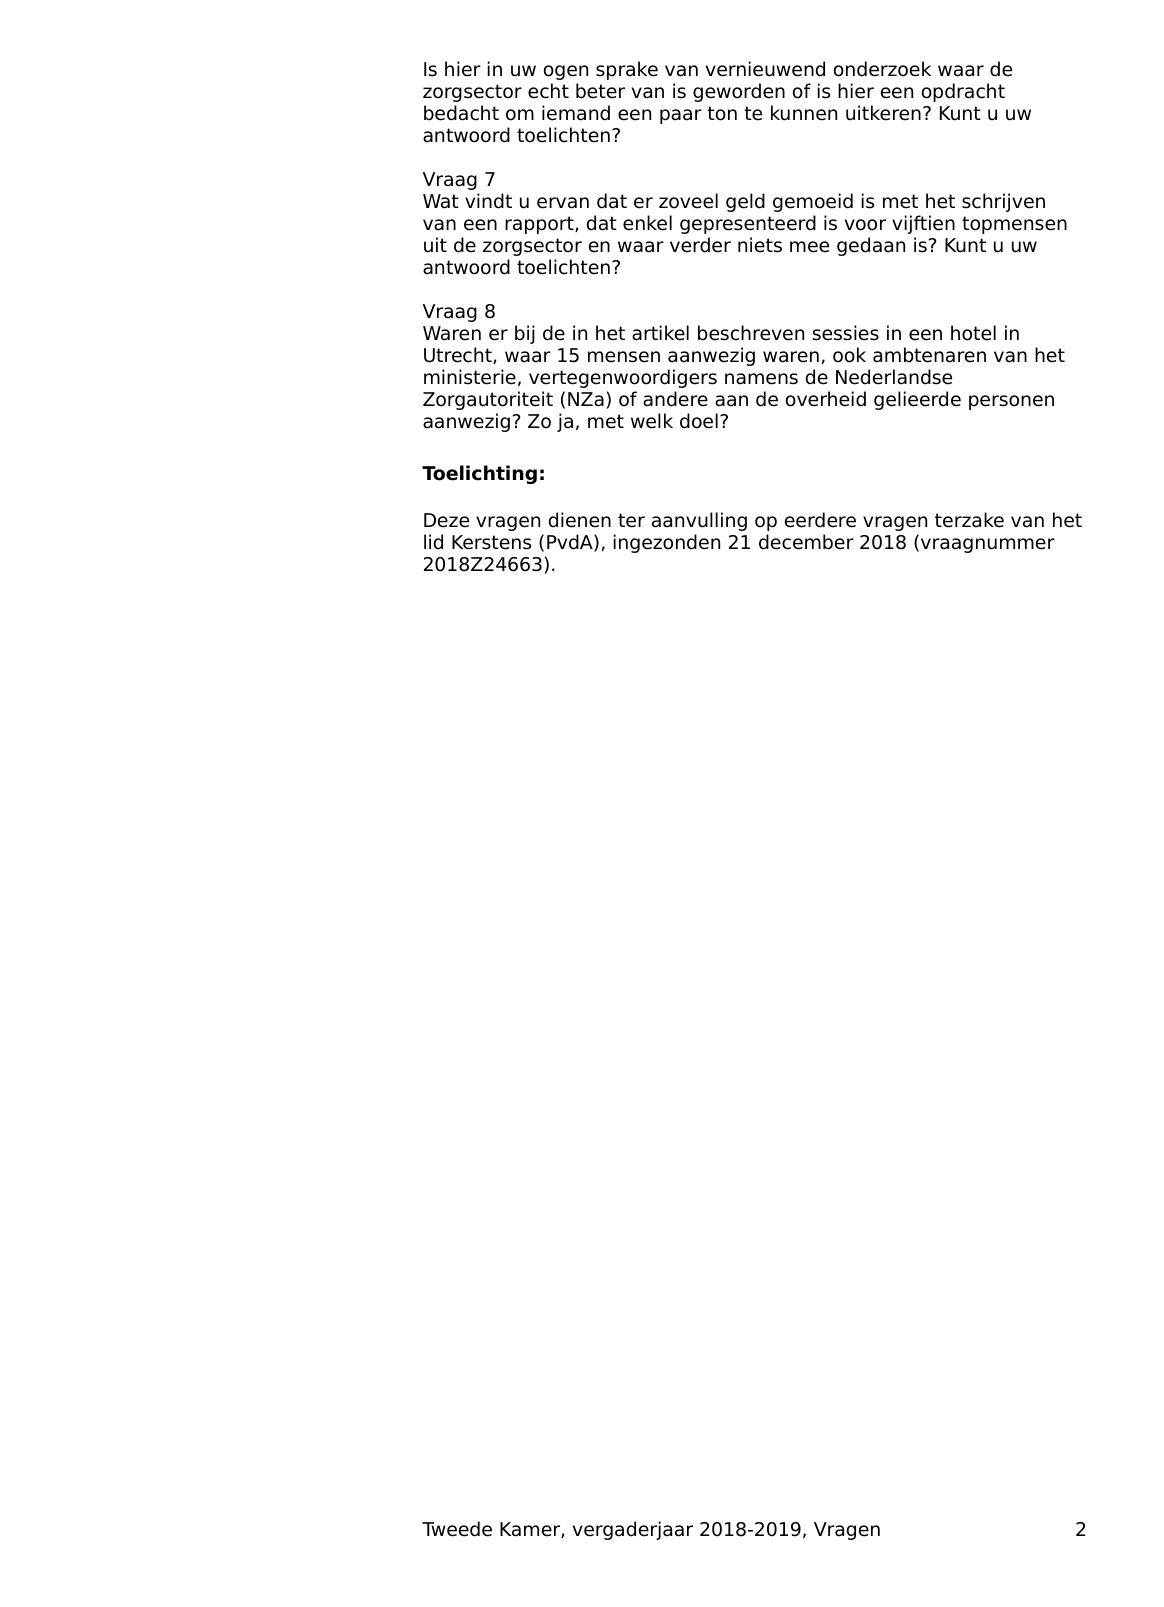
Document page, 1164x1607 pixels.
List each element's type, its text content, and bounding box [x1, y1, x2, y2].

subtitle Toelichting: [422, 463, 1087, 485]
text Is hier in uw ogen sprake van vernieuwend onderzoek waar de zorgsector echt beter van is geworden of is hier een opdracht bedacht om iemand een paar ton te kunnen uitkeren? Kunt u uw antwoord toelichten? [422, 59, 1087, 147]
text Wat vindt u ervan dat er zoveel geld gemoeid is met het schrijven van een rapport, dat enkel gepresenteerd is voor vijftien topmensen uit de zorgsector en waar verder niets mee gedaan is? Kunt u uw antwoord toelichten? [422, 191, 1087, 279]
text Waren er bij de in het artikel beschreven sessies in een hotel in Utrecht, waar 15 mensen aanwezig waren, ook ambtenaren van het ministerie, vertegenwoordigers namens de Nederlandse Zorgautoriteit (NZa) of andere aan de overheid gelieerde personen aanwezig? Zo ja, met welk doel? [422, 323, 1087, 433]
text Vraag 7 [422, 169, 1087, 191]
text Vraag 8 [422, 301, 1087, 323]
text Deze vragen dienen ter aanvulling op eerdere vragen terzake van het lid Kerstens (PvdA), ingezonden 21 december 2018 (vraagnummer 2018Z24663). [422, 510, 1087, 576]
